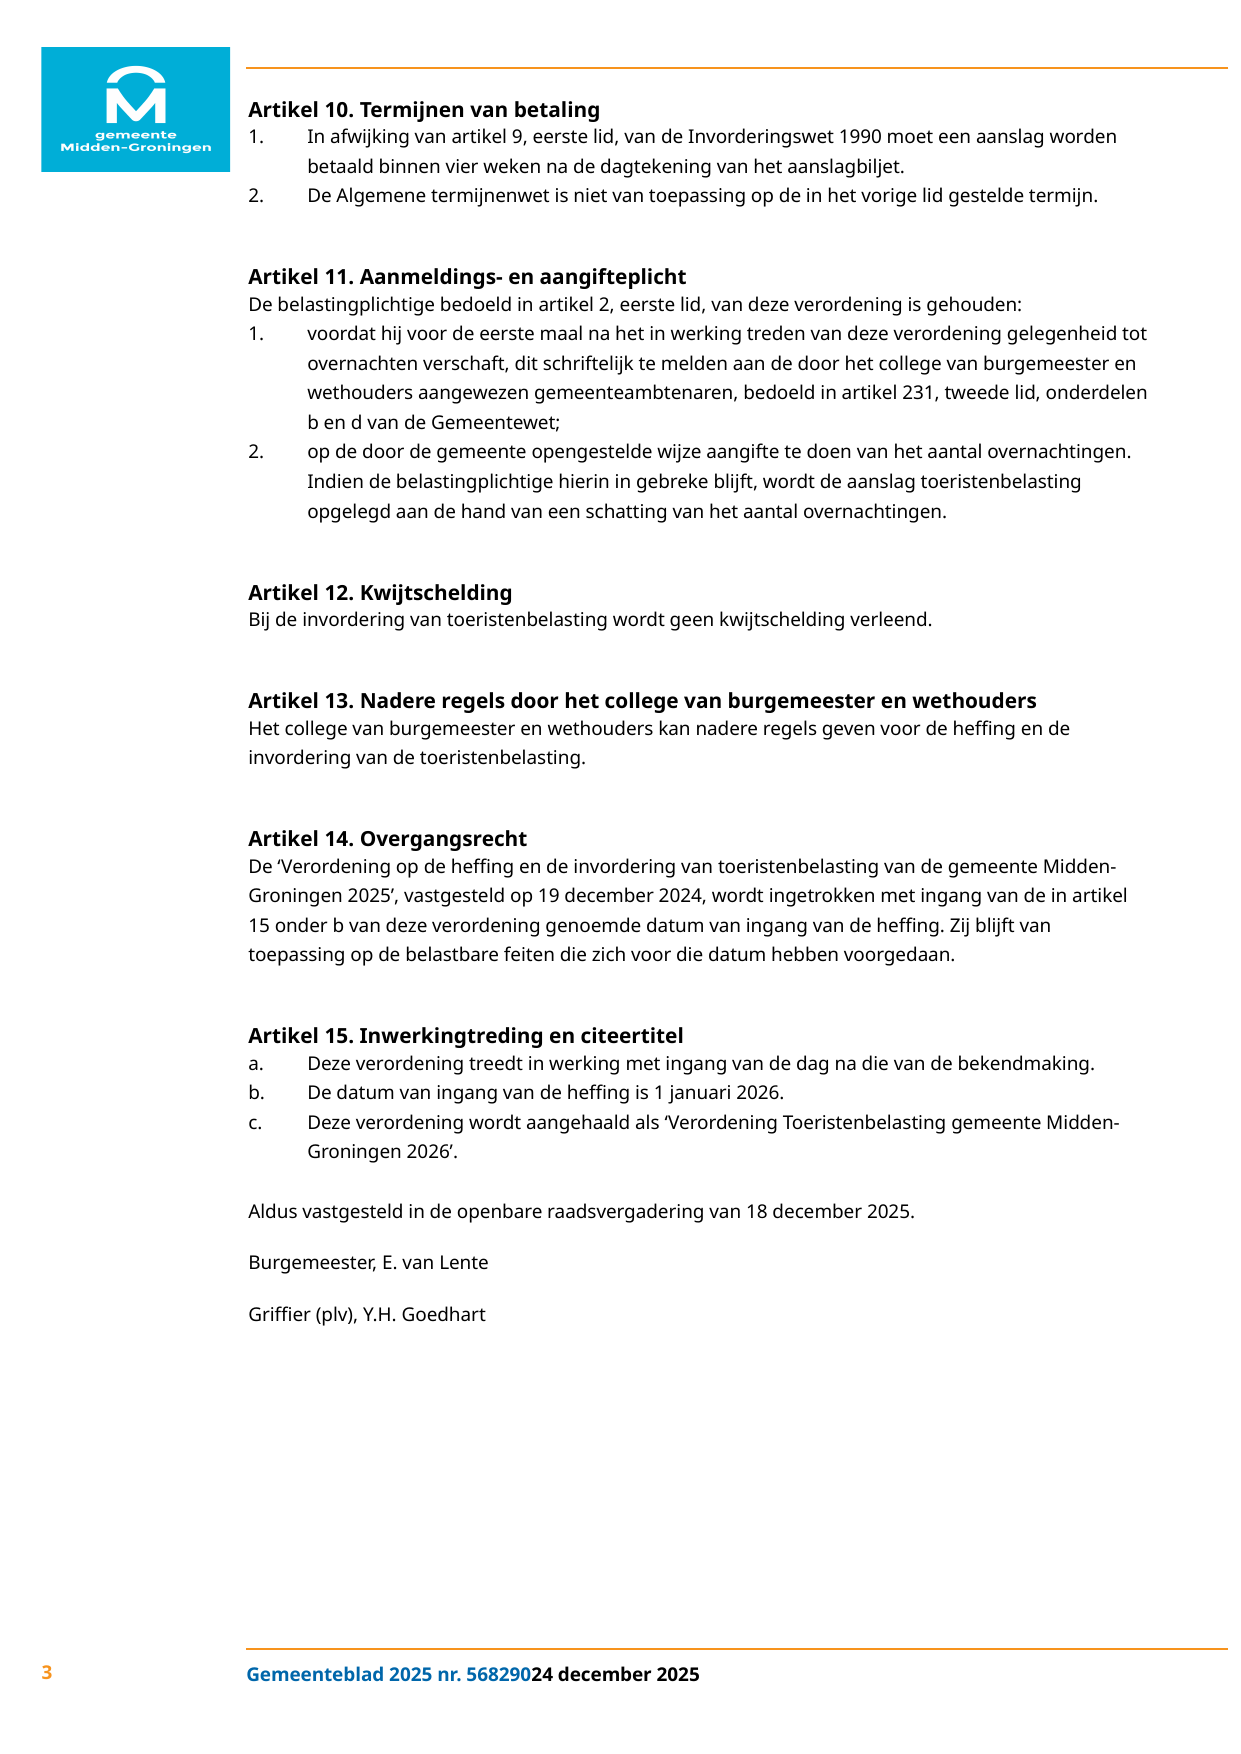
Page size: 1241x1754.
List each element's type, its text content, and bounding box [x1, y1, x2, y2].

list De datum van ingang van de heffing is 1 januari 2026. [248, 1079, 1152, 1105]
text Griffier (plv), Y.H. Goedhart [248, 1301, 1152, 1327]
list De Algemene termijnenwet is niet van toepassing op de in het vorige lid gestelde termijn. [248, 182, 1152, 208]
text Bij de invordering van toeristenbelasting wordt geen kwijtschelding verleend. [248, 606, 1152, 632]
text Artikel 15. Inwerkingtreding en citeertitel [248, 1022, 1152, 1050]
text De belastingplichtige bedoeld in artikel 2, eerste lid, van deze verordening is gehouden: [248, 291, 1152, 317]
text Artikel 11. Aanmeldings- en aangifteplicht [248, 262, 1152, 291]
text Het college van burgemeester en wethouders kan nadere regels geven voor de heffing en de invordering van de toeristenbelasting. [248, 715, 1152, 770]
list op de door de gemeente opengestelde wijze aangifte te doen van het aantal overnachtingen. Indien de belastingplichtige hierin in gebreke blijft, wordt de aanslag toeristenbelasting opgelegd aan de hand van een schatting van het aantal overnachtingen. [248, 439, 1152, 524]
text Artikel 13. Nadere regels door het college van burgemeester en wethouders [248, 686, 1152, 715]
list In afwijking van artikel 9, eerste lid, van de Invorderingswet 1990 moet een aanslag worden betaald binnen vier weken na de dagtekening van het aanslagbiljet. [248, 123, 1152, 178]
text Artikel 12. Kwijtschelding [248, 578, 1152, 606]
picture [108, 66, 164, 82]
text Artikel 10. Termijnen van betaling [248, 95, 1152, 123]
picture [184, 146, 190, 153]
text Artikel 14. Overgangsrecht [248, 824, 1152, 853]
list Deze verordening wordt aangehaald als ‘Verordening Toeristenbelasting gemeente Midden-Groningen 2026’. [248, 1109, 1152, 1164]
text Burgemeester, E. van Lente [248, 1249, 1152, 1275]
list voordat hij voor de eerste maal na het in werking treden van deze verordening gelegenheid tot overnachten verschaft, dit schriftelijk te melden aan de door het college van burgemeester en wethouders aangewezen gemeenteambtenaren, bedoeld in artikel 231, tweede lid, onderdelen b en d van de Gemeentewet; [248, 320, 1152, 435]
list Deze verordening treedt in werking met ingang van de dag na die van de bekendmaking. [248, 1050, 1152, 1076]
text Aldus vastgesteld in de openbare raadsvergadering van 18 december 2025. [248, 1198, 1152, 1224]
picture [107, 89, 165, 122]
text De ‘Verordening op de heffing en de invordering van toeristenbelasting van de gemeente Midden-Groningen 2025’, vastgesteld op 19 december 2024, wordt ingetrokken met ingang van de in artikel 15 onder b van deze verordening genoemde datum van ingang van de heffing. Zij blijft van toepassing op de belastbare feiten die zich voor die datum hebben voorgedaan. [248, 853, 1152, 967]
